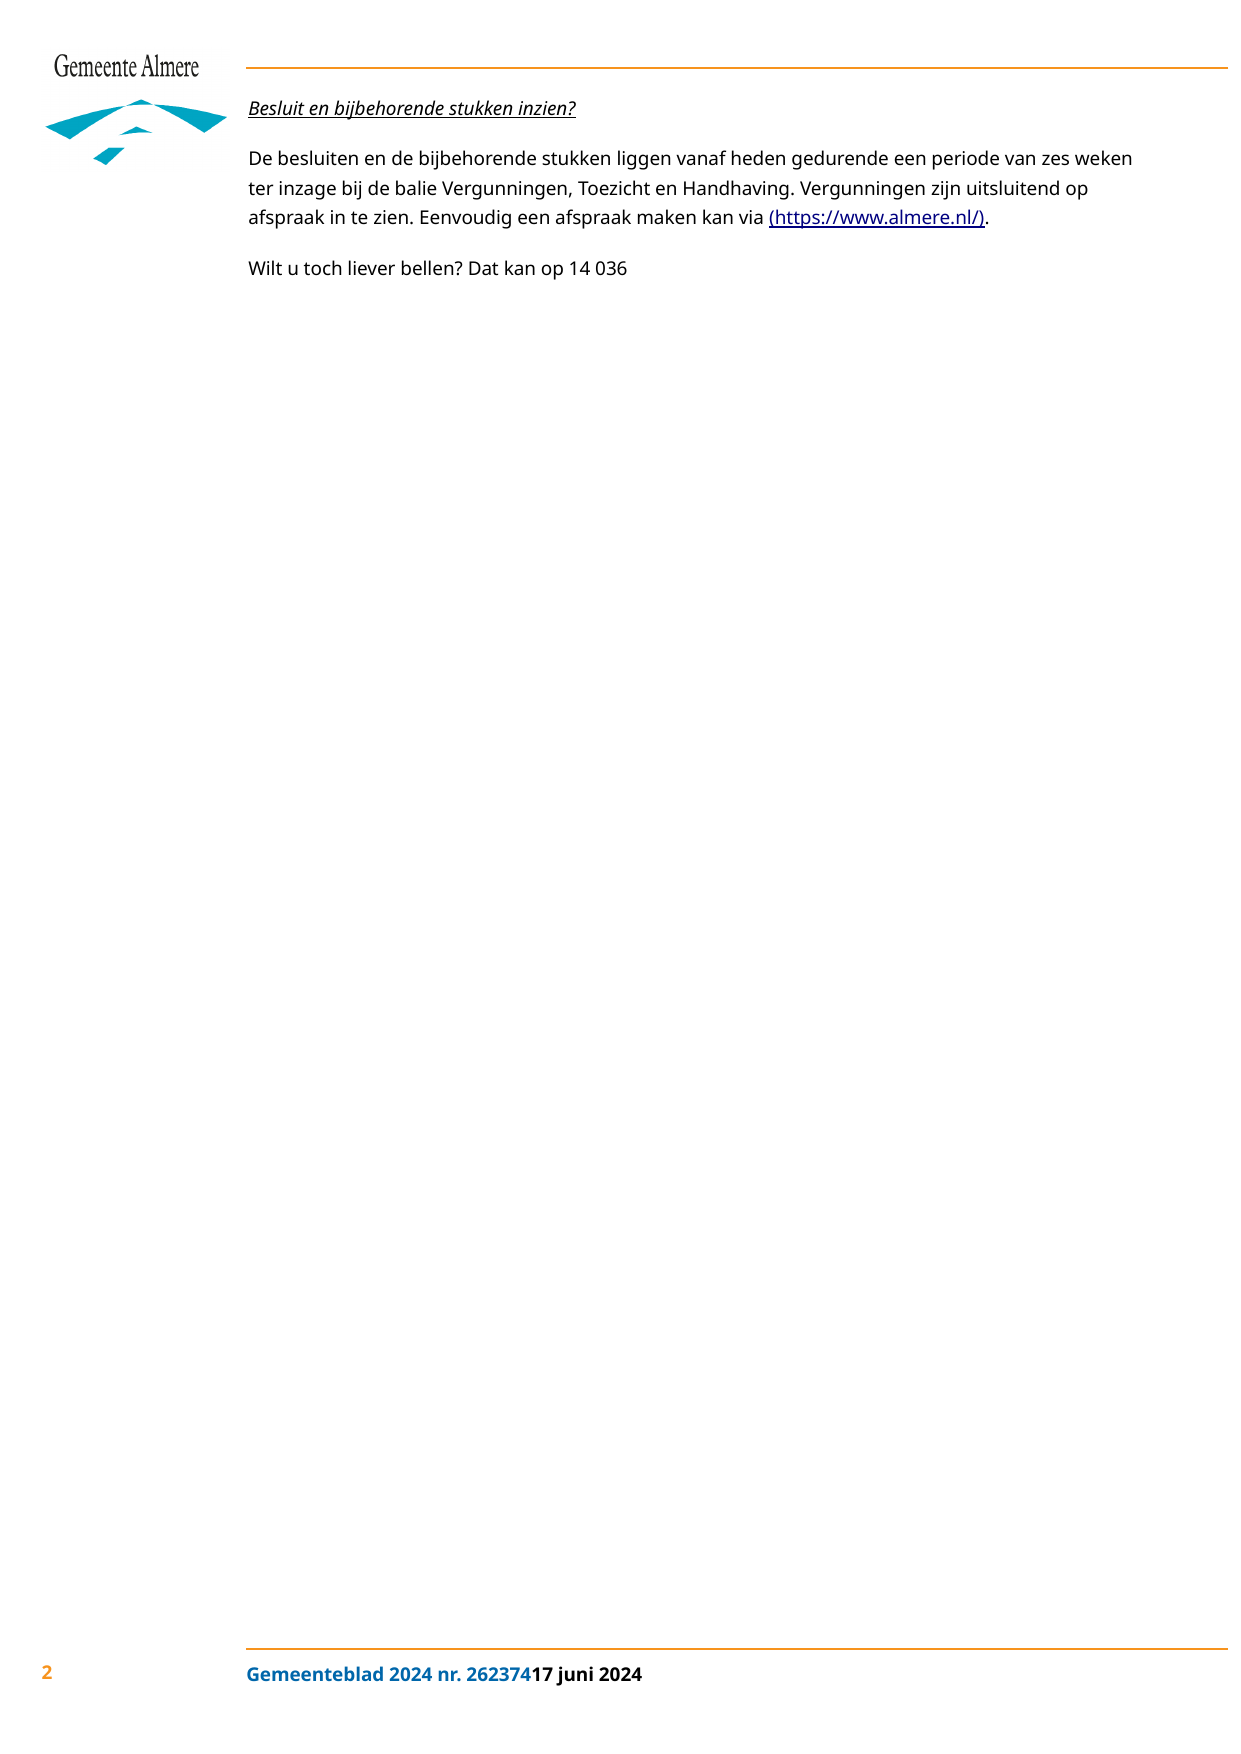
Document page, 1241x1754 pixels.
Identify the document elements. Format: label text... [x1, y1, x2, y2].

picture [41, 47, 231, 172]
text Besluit en bijbehorende stukken inzien? [248, 95, 1152, 121]
text De besluiten en de bijbehorende stukken liggen vanaf heden gedurende een periode van zes weken ter inzage bij de balie Vergunningen, Toezicht en Handhaving. Vergunningen zijn uitsluitend op afspraak in te zien. Eenvoudig een afspraak maken kan via (https://www.almere.nl/). [248, 145, 1152, 230]
text Wilt u toch liever bellen? Dat kan op 14 036 [248, 255, 1152, 281]
